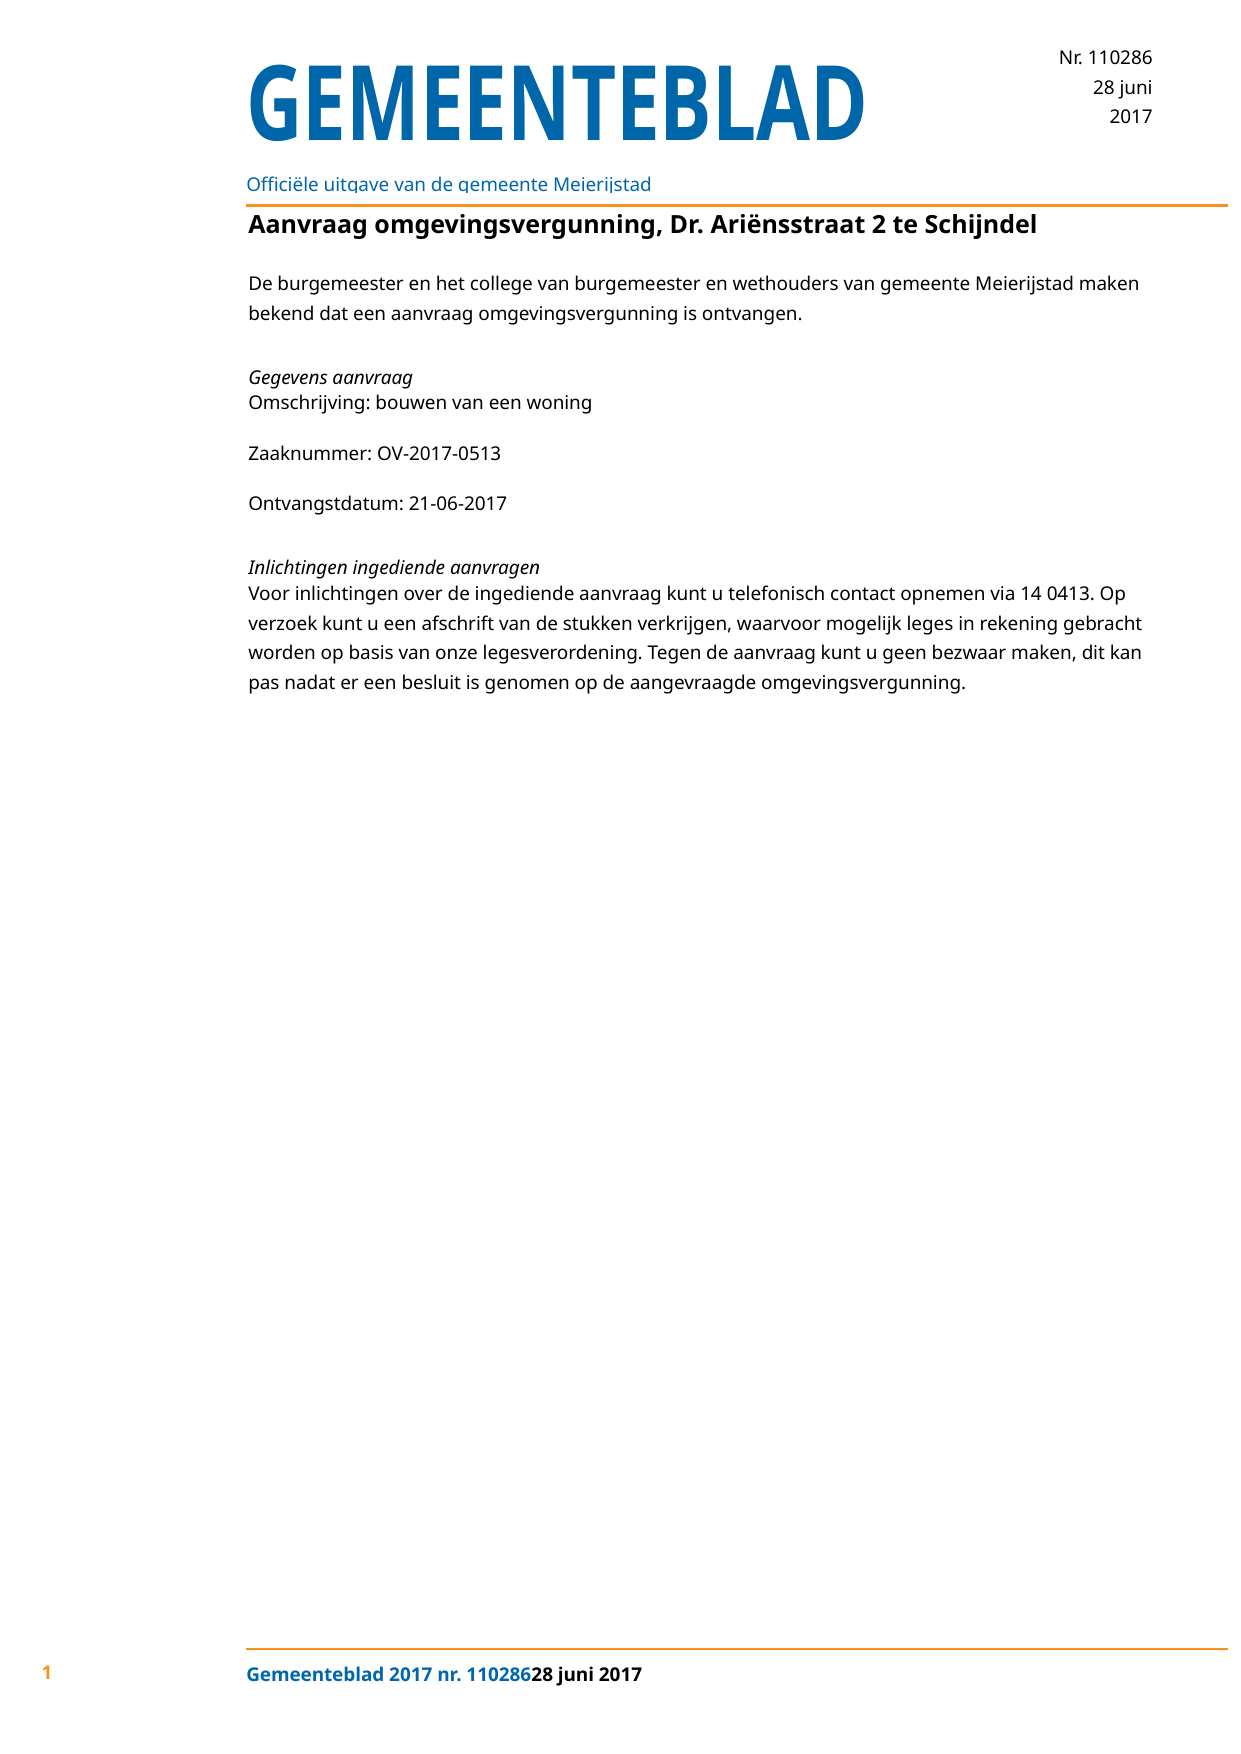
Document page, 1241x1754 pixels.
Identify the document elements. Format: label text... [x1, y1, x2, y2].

picture [41, 47, 231, 172]
text Inlichtingen ingediende aanvragen [248, 554, 1152, 580]
text Aanvraag omgevingsvergunning, Dr. Ariënsstraat 2 te Schijndel [248, 207, 1152, 241]
text Gegevens aanvraag [248, 364, 1152, 389]
text Zaaknummer: OV-2017-0513 [248, 440, 1152, 466]
text Omschrijving: bouwen van een woning [248, 389, 1152, 415]
text Ontvangstdatum: 21-06-2017 [248, 490, 1152, 516]
text De burgemeester en het college van burgemeester en wethouders van gemeente Meierijstad maken bekend dat een aanvraag omgevingsvergunning is ontvangen. [248, 270, 1152, 326]
text Voor inlichtingen over de ingediende aanvraag kunt u telefonisch contact opnemen via 14 0413. Op verzoek kunt u een afschrift van de stukken verkrijgen, waarvoor mogelijk leges in rekening gebracht worden op basis van onze legesverordening. Tegen de aanvraag kunt u geen bezwaar maken, dit kan pas nadat er een besluit is genomen op de aangevraagde omgevingsvergunning. [248, 580, 1152, 694]
